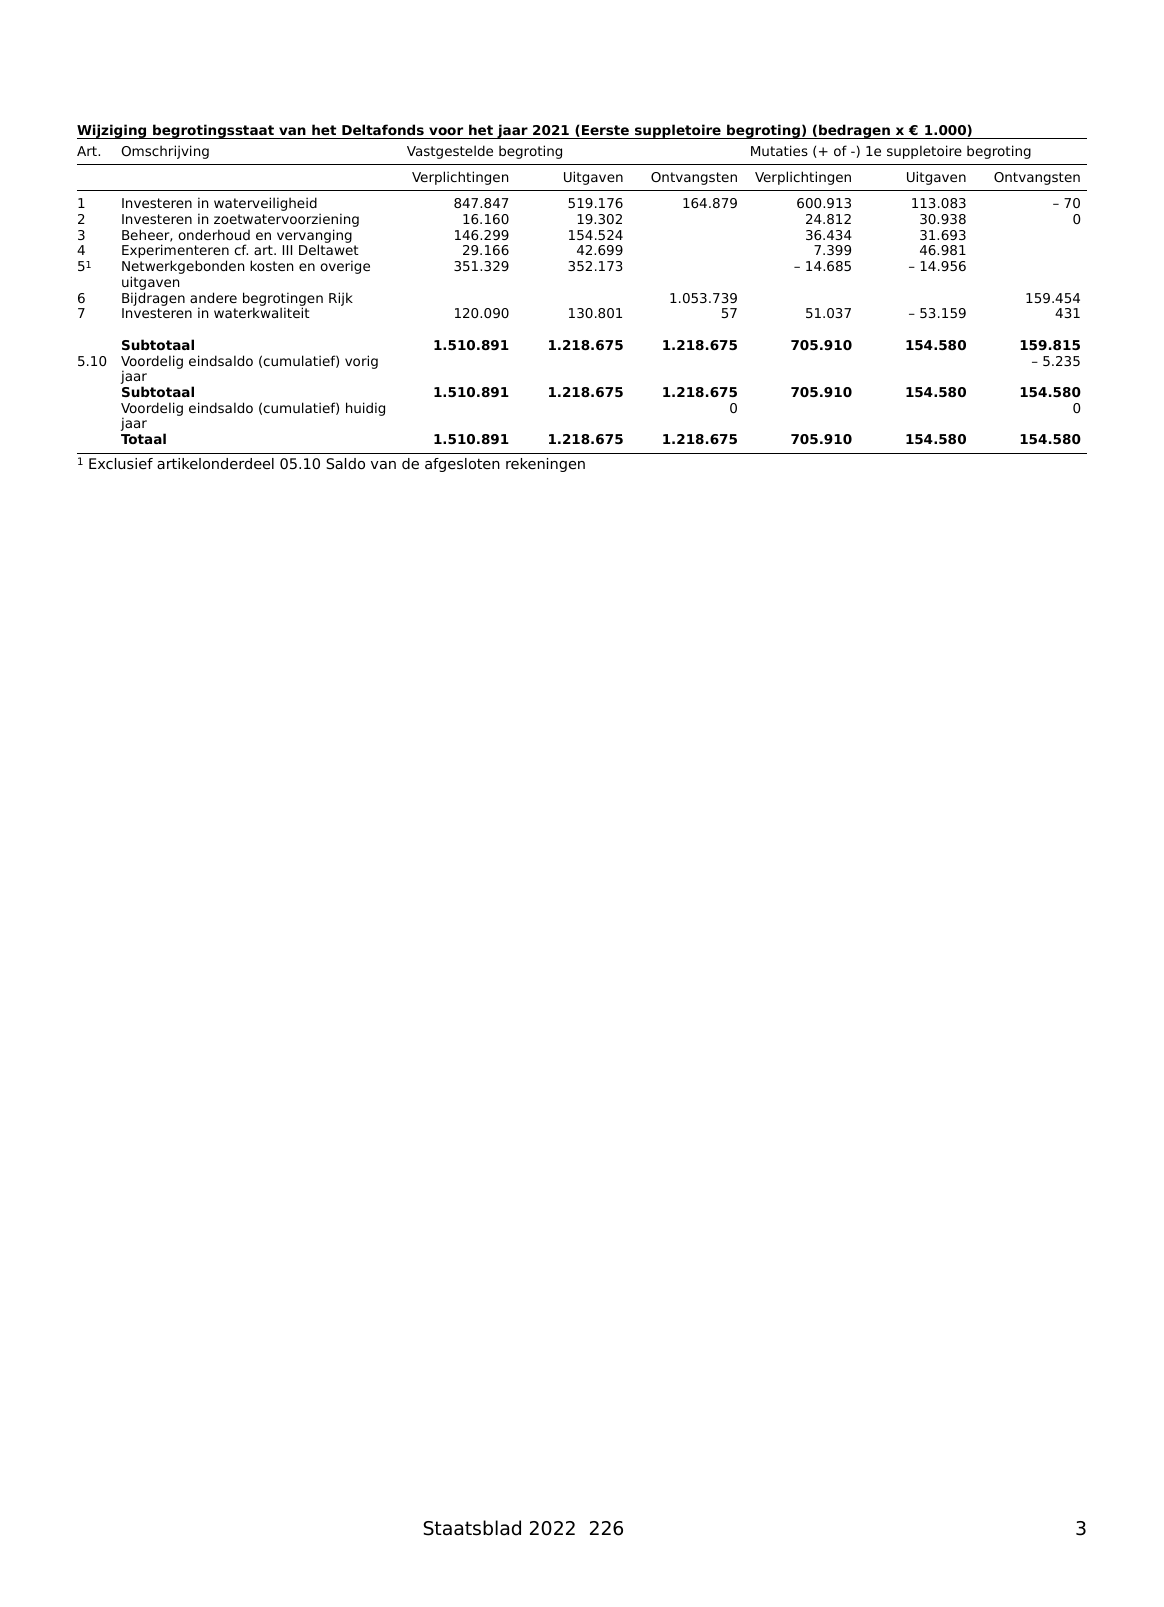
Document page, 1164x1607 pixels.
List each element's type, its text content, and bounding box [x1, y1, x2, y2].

table_cell [744, 290, 858, 306]
table_cell [629, 243, 744, 259]
table_cell Ontvangsten [629, 165, 744, 190]
table_cell 46.981 [858, 243, 972, 259]
table_cell 29.166 [401, 243, 515, 259]
table_cell 3 [77, 228, 115, 243]
table_cell – 14.956 [858, 259, 972, 290]
table_cell 154.580 [858, 432, 972, 452]
table_cell [515, 290, 629, 306]
table_cell 130.801 [515, 306, 629, 322]
table_cell [858, 322, 972, 338]
table_cell Investeren in waterveiligheid [115, 191, 401, 212]
table_cell Beheer, onderhoud en vervanging [115, 228, 401, 243]
table_cell 1.218.675 [629, 338, 744, 353]
table_cell Netwerkgebonden kosten en overige uitgaven [115, 259, 401, 290]
table_cell 352.173 [515, 259, 629, 290]
table_cell 705.910 [744, 338, 858, 353]
table_cell Art. [77, 139, 115, 164]
table_cell 159.454 [972, 290, 1087, 306]
table_cell [515, 322, 629, 338]
table_cell [972, 322, 1087, 338]
table_cell 5.10 [77, 353, 115, 385]
table_cell Experimenteren cf. art. III Deltawet [115, 243, 401, 259]
table_cell 1 Exclusief artikelonderdeel 05.10 Saldo van de afgesloten rekeningen [77, 454, 1087, 473]
table_cell [972, 259, 1087, 290]
table_cell 154.580 [972, 432, 1087, 452]
table_cell – 70 [972, 191, 1087, 212]
table_cell 57 [629, 306, 744, 322]
table_cell [115, 322, 401, 338]
table_cell Voordelig eindsaldo (cumulatief) vorig jaar [115, 353, 401, 385]
table_cell 159.815 [972, 338, 1087, 353]
table_cell Ontvangsten [972, 165, 1087, 190]
table_cell 42.699 [515, 243, 629, 259]
table_cell [629, 228, 744, 243]
table_cell 351.329 [401, 259, 515, 290]
table_cell – 5.235 [972, 353, 1087, 385]
table_cell 154.580 [972, 385, 1087, 401]
table_cell [77, 385, 115, 401]
table_cell 16.160 [401, 212, 515, 227]
table_cell [77, 432, 115, 452]
table_cell 31.693 [858, 228, 972, 243]
table_cell [515, 353, 629, 385]
table_cell [744, 322, 858, 338]
table_cell Vastgestelde begroting [401, 139, 744, 164]
table_cell [401, 322, 515, 338]
table_cell 154.580 [858, 385, 972, 401]
table_cell 1.053.739 [629, 290, 744, 306]
table_cell 6 [77, 290, 115, 306]
table_cell [858, 290, 972, 306]
table_cell [629, 259, 744, 290]
table_cell 600.913 [744, 191, 858, 212]
table_cell – 14.685 [744, 259, 858, 290]
table_cell [629, 353, 744, 385]
table_cell 0 [629, 401, 744, 432]
table_cell [744, 353, 858, 385]
table_cell 705.910 [744, 432, 858, 452]
table_cell 36.434 [744, 228, 858, 243]
table_cell 1.218.675 [515, 338, 629, 353]
table_cell [401, 290, 515, 306]
table_header Wijziging begrotingsstaat van het Deltafonds voor het jaar 2021 (Eerste suppletoire begroting) (bedragen x € 1.000) [77, 122, 1087, 138]
table_cell [629, 212, 744, 227]
table_cell Subtotaal [115, 338, 401, 353]
table_cell 154.580 [858, 338, 972, 353]
table_cell Omschrijving [115, 139, 401, 164]
table_cell Totaal [115, 432, 401, 452]
table_cell 30.938 [858, 212, 972, 227]
table_cell Investeren in zoetwatervoorziening [115, 212, 401, 227]
table_cell [77, 338, 115, 353]
table_cell 0 [972, 212, 1087, 227]
table_cell 154.524 [515, 228, 629, 243]
table_cell [972, 228, 1087, 243]
table_cell 7.399 [744, 243, 858, 259]
table_cell 847.847 [401, 191, 515, 212]
table_cell 19.302 [515, 212, 629, 227]
table_cell [401, 401, 515, 432]
table_cell [972, 243, 1087, 259]
table_cell [77, 165, 115, 190]
table_cell [77, 401, 115, 432]
table_cell 24.812 [744, 212, 858, 227]
table_cell 7 [77, 306, 115, 322]
table_cell 146.299 [401, 228, 515, 243]
table_cell 120.090 [401, 306, 515, 322]
table_cell 1.510.891 [401, 432, 515, 452]
table_cell 1.218.675 [629, 432, 744, 452]
table_cell 1.510.891 [401, 385, 515, 401]
table_cell [115, 165, 401, 190]
table_cell 519.176 [515, 191, 629, 212]
table_cell Mutaties (+ of -) 1e suppletoire begroting [744, 139, 1087, 164]
table_cell Investeren in waterkwaliteit [115, 306, 401, 322]
table_cell [515, 401, 629, 432]
table_cell 1.218.675 [515, 385, 629, 401]
table_cell [401, 353, 515, 385]
table_cell 113.083 [858, 191, 972, 212]
table_cell Bijdragen andere begrotingen Rijk [115, 290, 401, 306]
table_cell Voordelig eindsaldo (cumulatief) huidig jaar [115, 401, 401, 432]
table_cell 431 [972, 306, 1087, 322]
table_cell 51 [77, 259, 115, 290]
table_cell [858, 401, 972, 432]
table_cell 2 [77, 212, 115, 227]
table_cell [744, 401, 858, 432]
table_cell 164.879 [629, 191, 744, 212]
table_cell 1 [77, 191, 115, 212]
table_cell 705.910 [744, 385, 858, 401]
table_cell Verplichtingen [744, 165, 858, 190]
table_cell 0 [972, 401, 1087, 432]
table_cell Uitgaven [515, 165, 629, 190]
table_cell Uitgaven [858, 165, 972, 190]
table_cell 1.510.891 [401, 338, 515, 353]
table_cell [629, 322, 744, 338]
table_cell – 53.159 [858, 306, 972, 322]
table_cell [858, 353, 972, 385]
table_cell 51.037 [744, 306, 858, 322]
table_cell Subtotaal [115, 385, 401, 401]
table_cell 4 [77, 243, 115, 259]
table_cell [77, 322, 115, 338]
table_cell 1.218.675 [629, 385, 744, 401]
table_cell 1.218.675 [515, 432, 629, 452]
table_cell Verplichtingen [401, 165, 515, 190]
